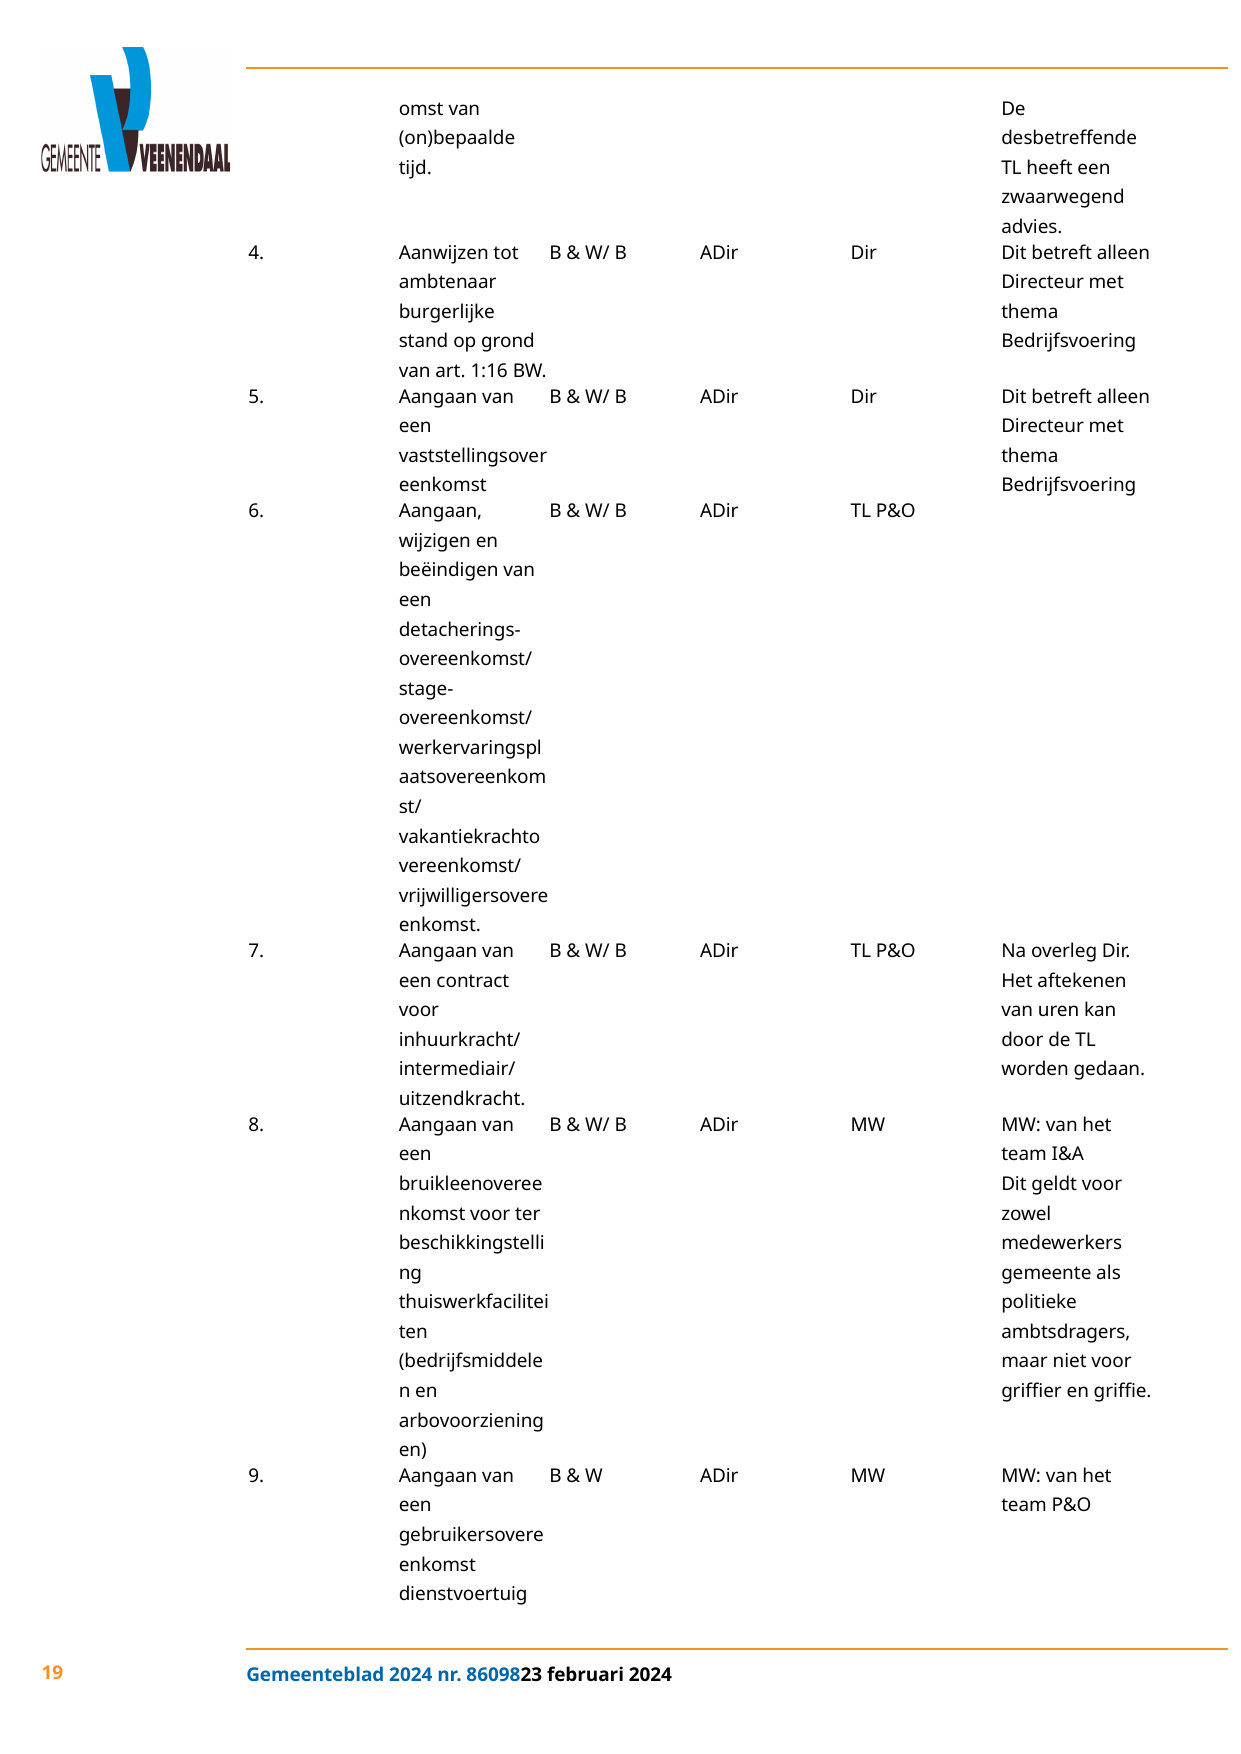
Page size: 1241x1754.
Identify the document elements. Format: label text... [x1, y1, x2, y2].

table_cell [549, 95, 700, 239]
table_cell B & W/ B [549, 239, 700, 383]
table_cell [850, 95, 1001, 239]
table_cell Aangaan van een vaststellingsovereenkomst [399, 383, 549, 497]
table_cell [248, 1111, 398, 1462]
table_cell [1001, 498, 1152, 937]
table_cell B & W [549, 1462, 700, 1606]
table_cell Dir [850, 239, 1001, 383]
table_cell [248, 239, 398, 383]
table_cell [248, 498, 398, 937]
table_cell Aangaan van een contract voor inhuurkracht/ intermediair/ uitzendkracht. [399, 937, 549, 1111]
picture [123, 47, 231, 172]
table_cell Aangaan van een bruikleenovereenkomst voor ter beschikkingstelling thuiswerkfaciliteiten (bedrijfsmiddelen en arbovoorzieningen) [399, 1111, 549, 1462]
table_cell MW [850, 1111, 1001, 1462]
table_cell Aangaan van een gebruikersovereenkomst dienstvoertuig [399, 1462, 549, 1606]
table_cell ADir [700, 383, 850, 497]
table_cell B & W/ B [549, 498, 700, 937]
table_cell Na overleg Dir. Het aftekenen van uren kan door de TL worden gedaan. [1001, 937, 1152, 1111]
table_cell ADir [700, 1462, 850, 1606]
table_cell Aangaan, wijzigen en beëindigen van een detacherings-overeenkomst/ stage-overeenkomst/ werkervaringsplaatsovereenkomst/ vakantiekrachtovereenkomst/ vrijwilligersovereenkomst. [399, 498, 549, 937]
table_cell [248, 95, 398, 239]
table_cell [248, 937, 398, 1111]
table_cell [700, 95, 850, 239]
picture [41, 47, 130, 172]
table_cell Dit betreft alleen Directeur met thema Bedrijfsvoering [1001, 383, 1152, 497]
table_cell Aanwijzen tot ambtenaar burgerlijke stand op grond van art. 1:16 BW. [399, 239, 549, 383]
table_cell B & W/ B [549, 383, 700, 497]
table_cell ADir [700, 498, 850, 937]
table_cell omst van (on)bepaalde tijd. [399, 95, 549, 239]
table_cell [248, 1462, 398, 1606]
table_cell [248, 383, 398, 497]
table_cell B & W/ B [549, 1111, 700, 1462]
table_cell TL P&O [850, 498, 1001, 937]
table_cell TL P&O [850, 937, 1001, 1111]
table_cell De desbetreffende TL heeft een zwaarwegend advies. [1001, 95, 1152, 239]
table_cell Dit betreft alleen Directeur met thema Bedrijfsvoering [1001, 239, 1152, 383]
table_cell MW [850, 1462, 1001, 1606]
table_cell MW: van het team P&O [1001, 1462, 1152, 1606]
table_cell ADir [700, 239, 850, 383]
table_cell MW: van het team I&A Dit geldt voor zowel medewerkers gemeente als politieke ambtsdragers, maar niet voor griffier en griffie. [1001, 1111, 1152, 1462]
table_cell Dir [850, 383, 1001, 497]
table_cell ADir [700, 937, 850, 1111]
table_cell B & W/ B [549, 937, 700, 1111]
table_cell ADir [700, 1111, 850, 1462]
